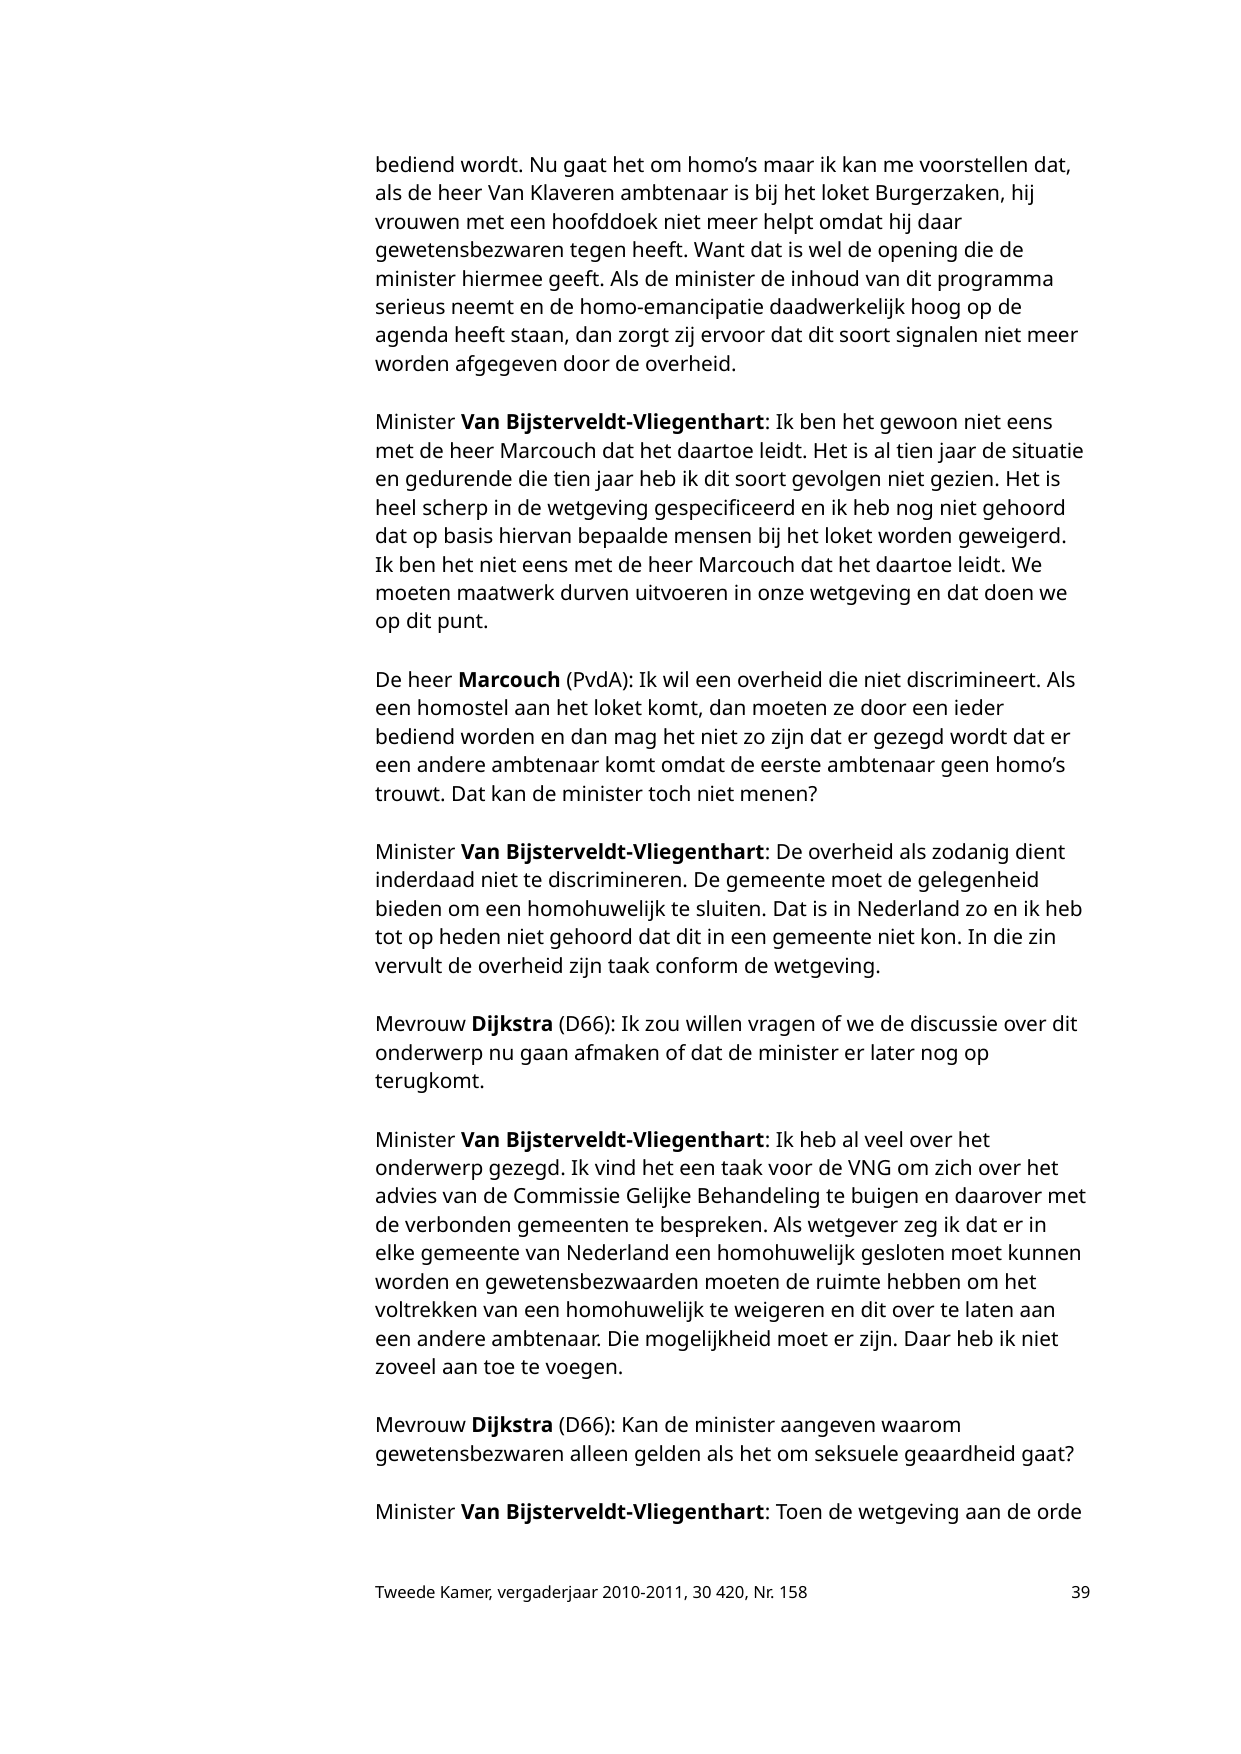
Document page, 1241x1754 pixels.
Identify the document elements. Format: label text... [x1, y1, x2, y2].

text Minister Van Bijsterveldt-Vliegenthart: De overheid als zodanig dient inderdaad niet te discrimineren. De gemeente moet de gelegenheid bieden om een homohuwelijk te sluiten. Dat is in Nederland zo en ik heb tot op heden niet gehoord dat dit in een gemeente niet kon. In die zin vervult de overheid zijn taak conform de wetgeving. [375, 837, 1090, 979]
text Mevrouw Dijkstra (D66): Ik zou willen vragen of we de discussie over dit onderwerp nu gaan afmaken of dat de minister er later nog op terugkomt. [375, 1009, 1090, 1095]
text Minister Van Bijsterveldt-Vliegenthart: Toen de wetgeving aan de orde [375, 1497, 1090, 1526]
text Minister Van Bijsterveldt-Vliegenthart: Ik ben het gewoon niet eens met de heer Marcouch dat het daartoe leidt. Het is al tien jaar de situatie en gedurende die tien jaar heb ik dit soort gevolgen niet gezien. Het is heel scherp in de wetgeving gespecificeerd en ik heb nog niet gehoord dat op basis hiervan bepaalde mensen bij het loket worden geweigerd. Ik ben het niet eens met de heer Marcouch dat het daartoe leidt. We moeten maatwerk durven uitvoeren in onze wetgeving en dat doen we op dit punt. [375, 407, 1090, 635]
text Mevrouw Dijkstra (D66): Kan de minister aangeven waarom gewetensbezwaren alleen gelden als het om seksuele geaardheid gaat? [375, 1411, 1090, 1467]
text De heer Marcouch (PvdA): Ik wil een overheid die niet discrimineert. Als een homostel aan het loket komt, dan moeten ze door een ieder bediend worden en dan mag het niet zo zijn dat er gezegd wordt dat er een andere ambtenaar komt omdat de eerste ambtenaar geen homo’s trouwt. Dat kan de minister toch niet menen? [375, 665, 1090, 807]
text bediend wordt. Nu gaat het om homo’s maar ik kan me voorstellen dat, als de heer Van Klaveren ambtenaar is bij het loket Burgerzaken, hij vrouwen met een hoofddoek niet meer helpt omdat hij daar gewetensbezwaren tegen heeft. Want dat is wel de opening die de minister hiermee geeft. Als de minister de inhoud van dit programma serieus neemt en de homo-emancipatie daadwerkelijk hoog op de agenda heeft staan, dan zorgt zij ervoor dat dit soort signalen niet meer worden afgegeven door de overheid. [375, 150, 1090, 377]
text Minister Van Bijsterveldt-Vliegenthart: Ik heb al veel over het onderwerp gezegd. Ik vind het een taak voor de VNG om zich over het advies van de Commissie Gelijke Behandeling te buigen en daarover met de verbonden gemeenten te bespreken. Als wetgever zeg ik dat er in elke gemeente van Nederland een homohuwelijk gesloten moet kunnen worden en gewetensbezwaarden moeten de ruimte hebben om het voltrekken van een homohuwelijk te weigeren en dit over te laten aan een andere ambtenaar. Die mogelijkheid moet er zijn. Daar heb ik niet zoveel aan toe te voegen. [375, 1125, 1090, 1381]
